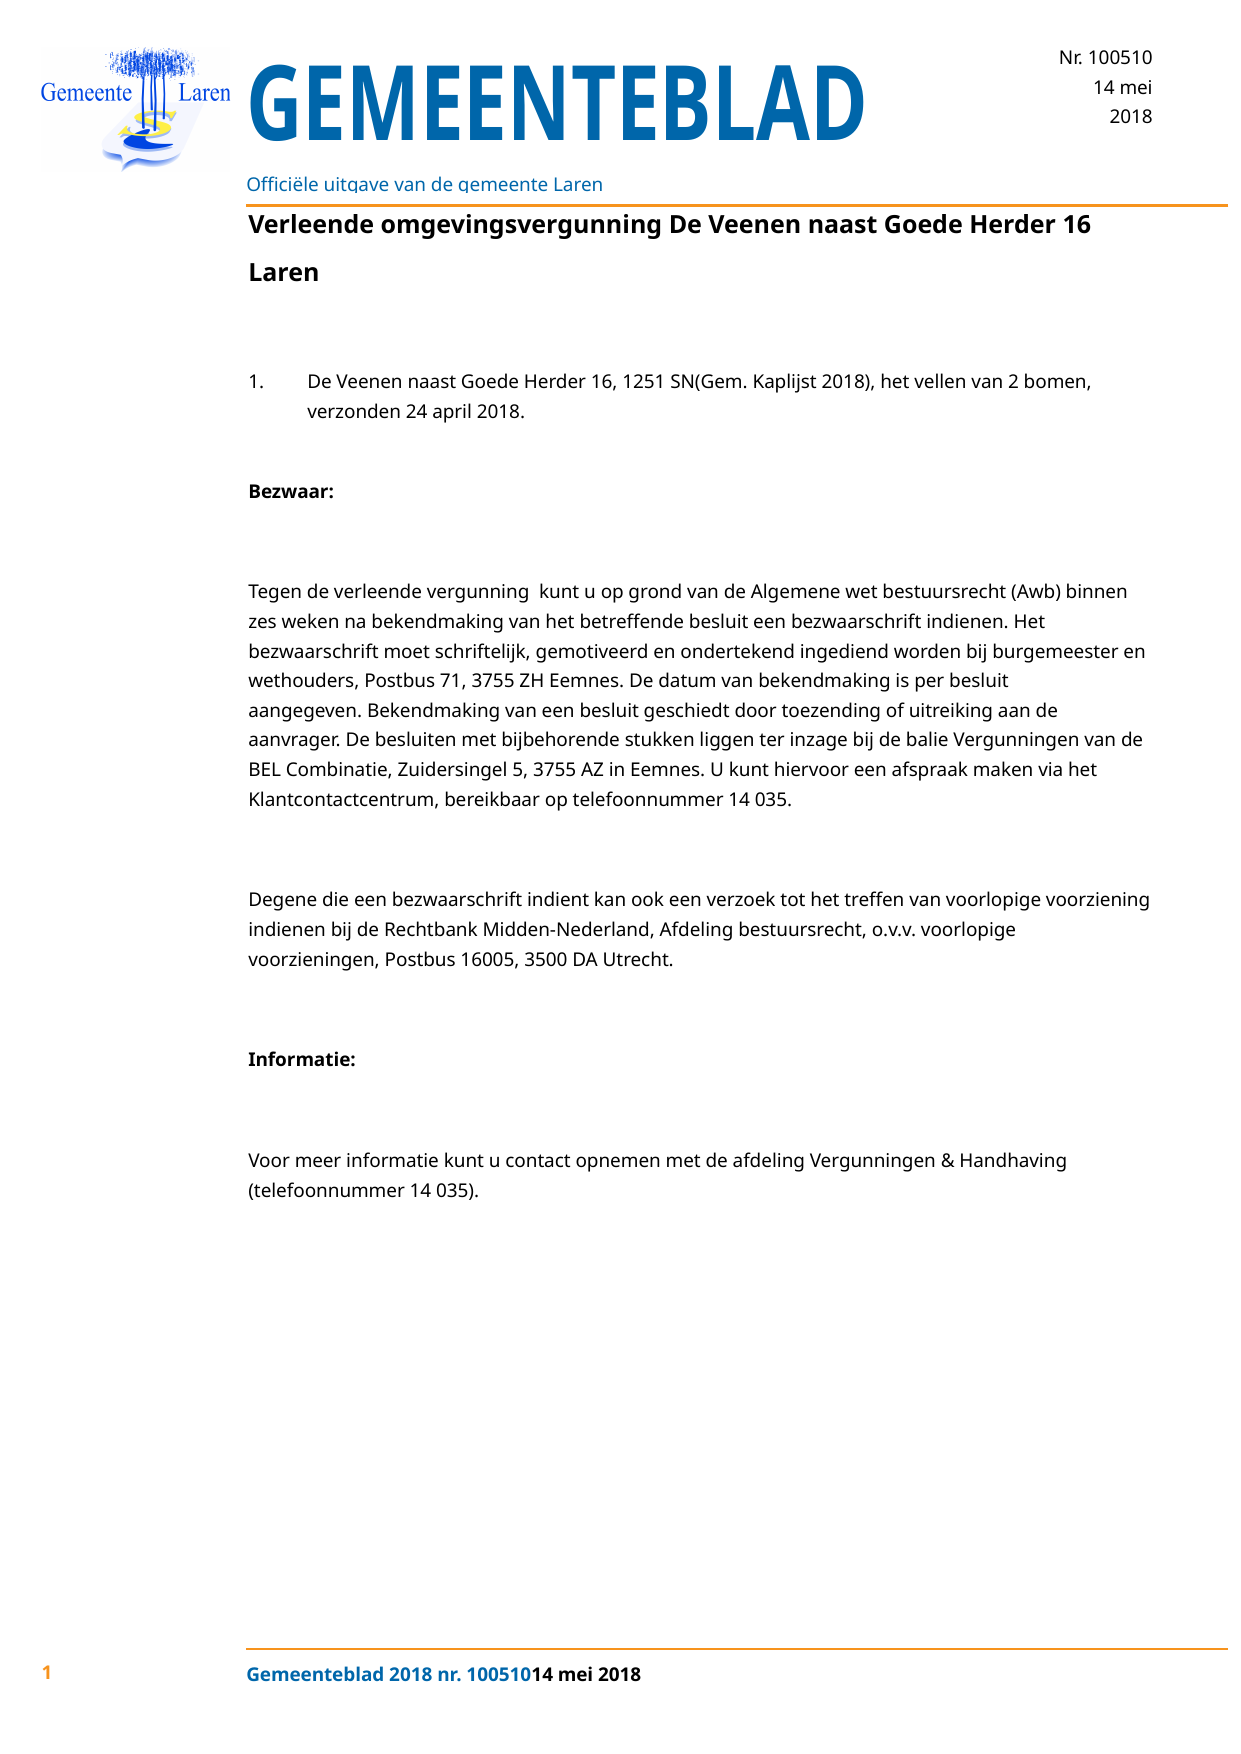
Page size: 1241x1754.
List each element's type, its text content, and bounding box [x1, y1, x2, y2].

text Tegen de verleende vergunning kunt u op grond van de Algemene wet bestuursrecht (Awb) binnen zes weken na bekendmaking van het betreffende besluit een bezwaarschrift indienen. Het bezwaarschrift moet schriftelijk, gemotiveerd en ondertekend ingediend worden bij burgemeester en wethouders, Postbus 71, 3755 ZH Eemnes. De datum van bekendmaking is per besluit aangegeven. Bekendmaking van een besluit geschiedt door toezending of uitreiking aan de aanvrager. De besluiten met bijbehorende stukken liggen ter inzage bij de balie Vergunningen van de BEL Combinatie, Zuidersingel 5, 3755 AZ in Eemnes. U kunt hiervoor een afspraak maken via het Klantcontactcentrum, bereikbaar op telefoonnummer 14 035. [248, 579, 1152, 812]
text Informatie: [248, 1047, 1152, 1072]
list De Veenen naast Goede Herder 16, 1251 SN(Gem. Kaplijst 2018), het vellen van 2 bomen, verzonden 24 april 2018. [248, 368, 1152, 424]
picture [41, 47, 231, 172]
text Degene die een bezwaarschrift indient kan ook een verzoek tot het treffen van voorlopige voorziening indienen bij de Rechtbank Midden-Nederland, Afdeling bestuursrecht, o.v.v. voorlopige voorzieningen, Postbus 16005, 3500 DA Utrecht. [248, 887, 1152, 972]
text Voor meer informatie kunt u contact opnemen met de afdeling Vergunningen & Handhaving (telefoonnummer 14 035). [248, 1147, 1152, 1203]
text Bezwaar: [248, 478, 1152, 504]
text Verleende omgevingsvergunning De Veenen naast Goede Herder 16 Laren [248, 207, 1152, 288]
